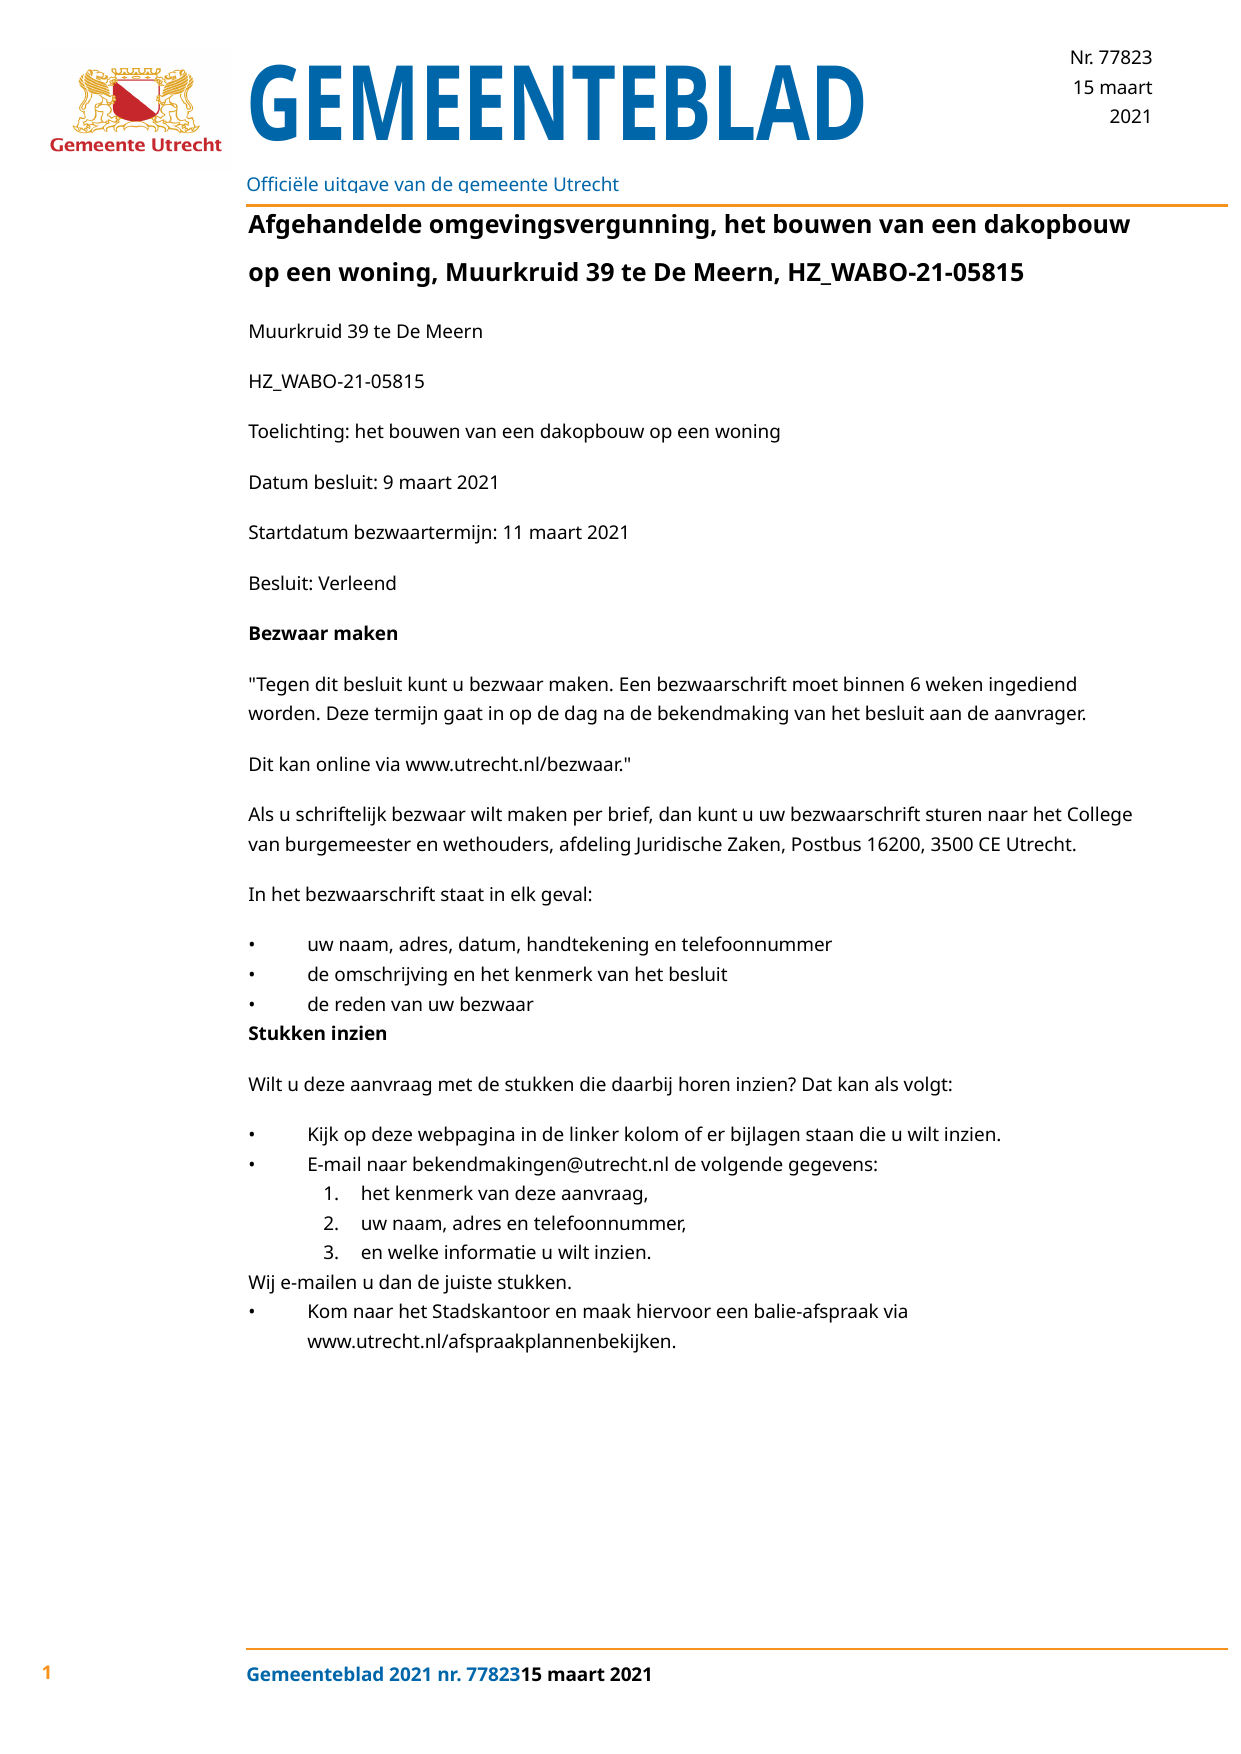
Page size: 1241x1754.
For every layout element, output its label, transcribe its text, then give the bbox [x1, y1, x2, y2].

text Wij e-mailen u dan de juiste stukken. [248, 1269, 1152, 1295]
text Bezwaar maken [248, 620, 1152, 646]
list uw naam, adres en telefoonnummer, [323, 1210, 1152, 1236]
list de reden van uw bezwaar [248, 991, 1152, 1017]
text Afgehandelde omgevingsvergunning, het bouwen van een dakopbouw op een woning, Muurkruid 39 te De Meern, HZ_WABO-21-05815 [248, 207, 1152, 288]
list het kenmerk van deze aanvraag, [323, 1180, 1152, 1206]
list en welke informatie u wilt inzien. [323, 1239, 1152, 1265]
text Wilt u deze aanvraag met de stukken die daarbij horen inzien? Dat kan als volgt: [248, 1071, 1152, 1097]
text HZ_WABO-21-05815 [248, 368, 1152, 394]
text Besluit: Verleend [248, 570, 1152, 596]
text Stukken inzien [248, 1020, 1152, 1046]
list E-mail naar bekendmakingen@utrecht.nl de volgende gegevens: [248, 1151, 1152, 1177]
text "Tegen dit besluit kunt u bezwaar maken. Een bezwaarschrift moet binnen 6 weken ingediend worden. Deze termijn gaat in op de dag na de bekendmaking van het besluit aan de aanvrager. [248, 671, 1152, 726]
picture [41, 47, 231, 172]
text Als u schriftelijk bezwaar wilt maken per brief, dan kunt u uw bezwaarschrift sturen naar het College van burgemeester en wethouders, afdeling Juridische Zaken, Postbus 16200, 3500 CE Utrecht. [248, 801, 1152, 857]
text Muurkruid 39 te De Meern [248, 318, 1152, 344]
text Startdatum bezwaartermijn: 11 maart 2021 [248, 519, 1152, 545]
list Kijk op deze webpagina in de linker kolom of er bijlagen staan die u wilt inzien. [248, 1121, 1152, 1147]
list uw naam, adres, datum, handtekening en telefoonnummer [248, 932, 1152, 957]
text Toelichting: het bouwen van een dakopbouw op een woning [248, 419, 1152, 444]
text In het bezwaarschrift staat in elk geval: [248, 881, 1152, 907]
text Dit kan online via www.utrecht.nl/bezwaar." [248, 751, 1152, 777]
list Kom naar het Stadskantoor en maak hiervoor een balie-afspraak via www.utrecht.nl/afspraakplannenbekijken. [248, 1299, 1152, 1354]
text Datum besluit: 9 maart 2021 [248, 469, 1152, 495]
list de omschrijving en het kenmerk van het besluit [248, 961, 1152, 987]
